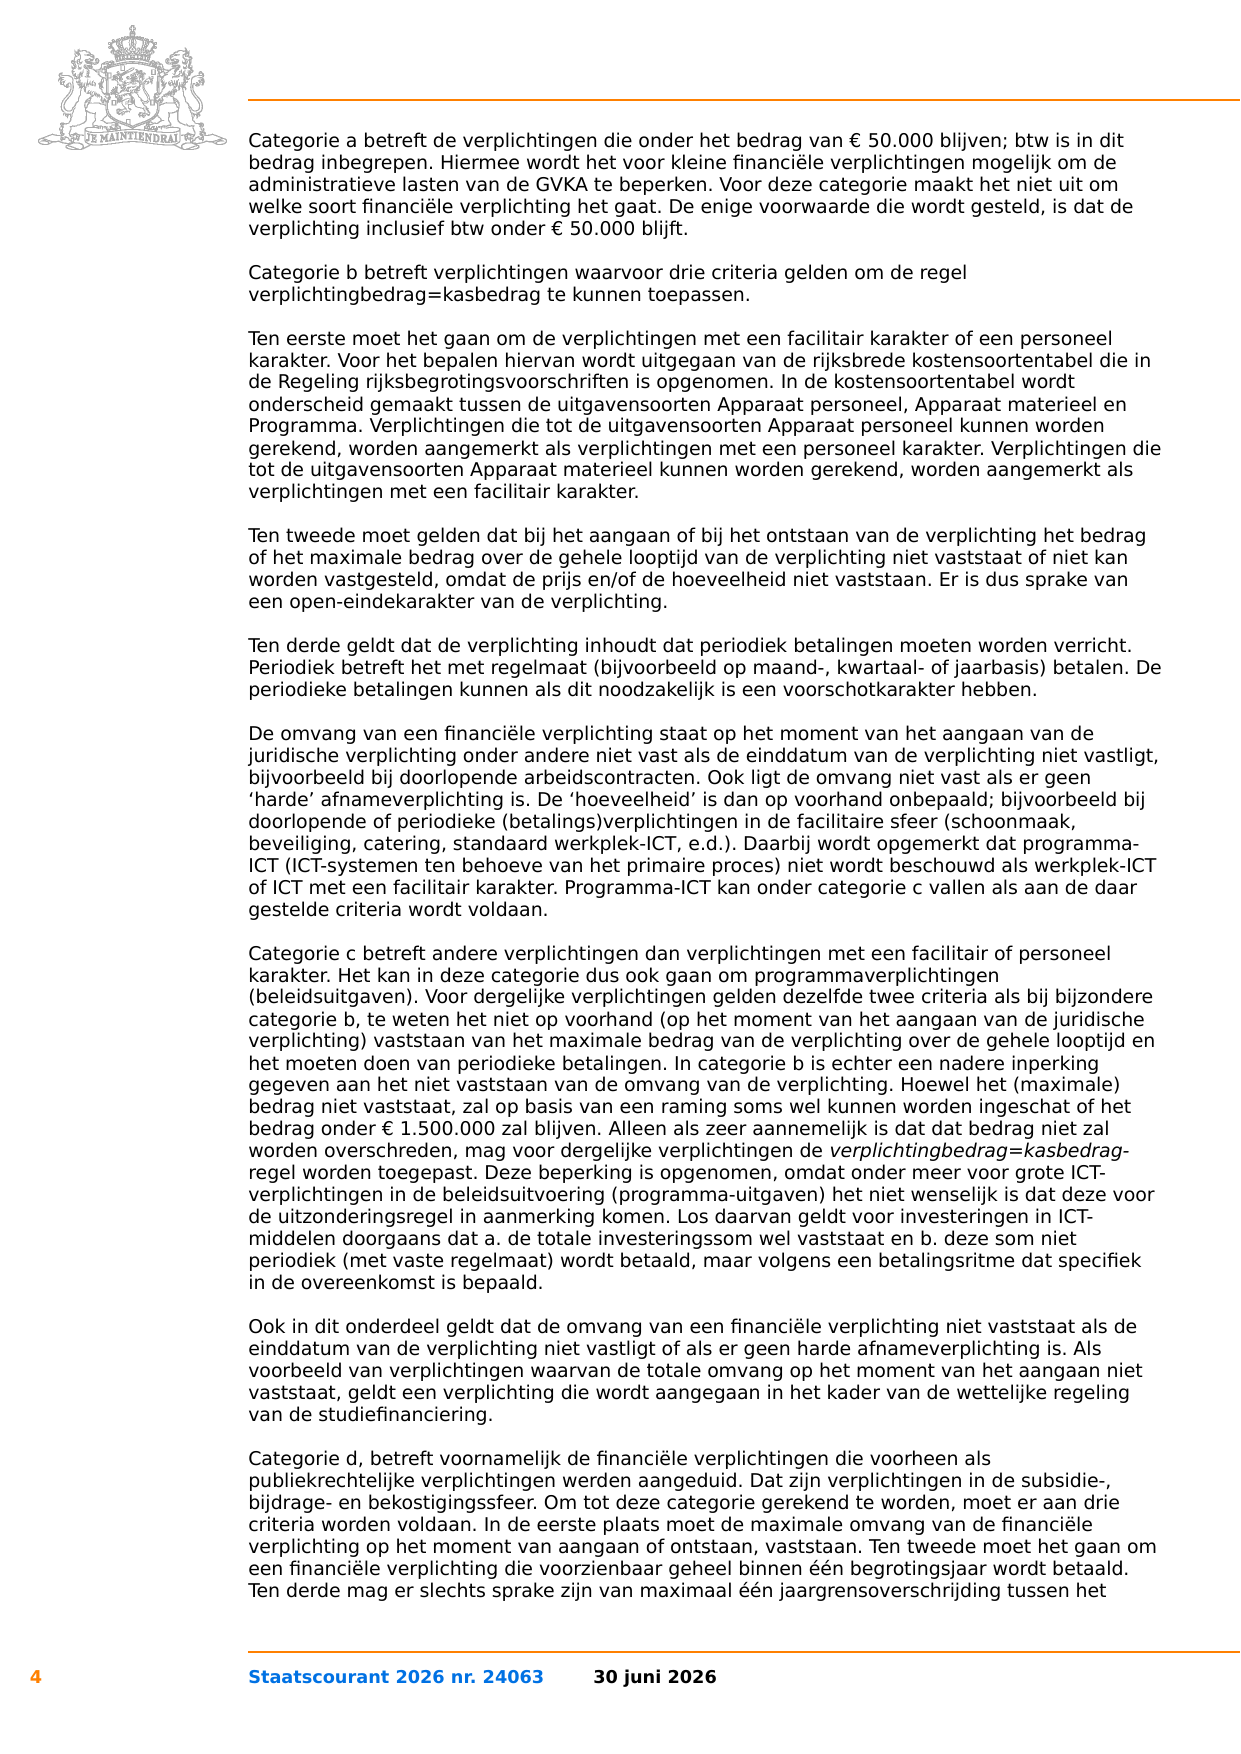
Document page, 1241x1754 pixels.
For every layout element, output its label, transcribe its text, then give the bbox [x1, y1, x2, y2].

text Categorie d, betreft voornamelijk de financiële verplichtingen die voorheen als publiekrechtelijke verplichtingen werden aangeduid. Dat zijn verplichtingen in de subsidie-, bijdrage- en bekostigingssfeer. Om tot deze categorie gerekend te worden, moet er aan drie criteria worden voldaan. In de eerste plaats moet de maximale omvang van de financiële verplichting op het moment van aangaan of ontstaan, vaststaan. Ten tweede moet het gaan om een financiële verplichting die voorzienbaar geheel binnen één begrotingsjaar wordt betaald. Ten derde mag er slechts sprake zijn van maximaal één jaargrensoverschrijding tussen het [248, 1448, 1163, 1602]
picture [38, 25, 227, 150]
text Ten derde geldt dat de verplichting inhoudt dat periodiek betalingen moeten worden verricht. Periodiek betreft het met regelmaat (bijvoorbeeld op maand-, kwartaal- of jaarbasis) betalen. De periodieke betalingen kunnen als dit noodzakelijk is een voorschotkarakter hebben. [248, 635, 1163, 701]
text Categorie c betreft andere verplichtingen dan verplichtingen met een facilitair of personeel karakter. Het kan in deze categorie dus ook gaan om programmaverplichtingen (beleidsuitgaven). Voor dergelijke verplichtingen gelden dezelfde twee criteria als bij bijzondere categorie b, te weten het niet op voorhand (op het moment van het aangaan van de juridische verplichting) vaststaan van het maximale bedrag van de verplichting over de gehele looptijd en het moeten doen van periodieke betalingen. In categorie b is echter een nadere inperking gegeven aan het niet vaststaan van de omvang van de verplichting. Hoewel het (maximale) bedrag niet vaststaat, zal op basis van een raming soms wel kunnen worden ingeschat of het bedrag onder € 1.500.000 zal blijven. Alleen als zeer aannemelijk is dat dat bedrag niet zal worden overschreden, mag voor dergelijke verplichtingen de verplichtingbedrag=kasbedrag-regel worden toegepast. Deze beperking is opgenomen, omdat onder meer voor grote ICT-verplichtingen in de beleidsuitvoering (programma-uitgaven) het niet wenselijk is dat deze voor de uitzonderingsregel in aanmerking komen. Los daarvan geldt voor investeringen in ICT-middelen doorgaans dat a. de totale investeringssom wel vaststaat en b. deze som niet periodiek (met vaste regelmaat) wordt betaald, maar volgens een betalingsritme dat specifiek in de overeenkomst is bepaald. [248, 942, 1163, 1294]
text Categorie b betreft verplichtingen waarvoor drie criteria gelden om de regel verplichtingbedrag=kasbedrag te kunnen toepassen. [248, 262, 1163, 306]
text Ten tweede moet gelden dat bij het aangaan of bij het ontstaan van de verplichting het bedrag of het maximale bedrag over de gehele looptijd van de verplichting niet vaststaat of niet kan worden vastgesteld, omdat de prijs en/of de hoeveelheid niet vaststaan. Er is dus sprake van een open-eindekarakter van de verplichting. [248, 525, 1163, 613]
text Categorie a betreft de verplichtingen die onder het bedrag van € 50.000 blijven; btw is in dit bedrag inbegrepen. Hiermee wordt het voor kleine financiële verplichtingen mogelijk om de administratieve lasten van de GVKA te beperken. Voor deze categorie maakt het niet uit om welke soort financiële verplichting het gaat. De enige voorwaarde die wordt gesteld, is dat de verplichting inclusief btw onder € 50.000 blijft. [248, 130, 1163, 240]
text Ook in dit onderdeel geldt dat de omvang van een financiële verplichting niet vaststaat als de einddatum van de verplichting niet vastligt of als er geen harde afnameverplichting is. Als voorbeeld van verplichtingen waarvan de totale omvang op het moment van het aangaan niet vaststaat, geldt een verplichting die wordt aangegaan in het kader van de wettelijke regeling van de studiefinanciering. [248, 1316, 1163, 1426]
text Ten eerste moet het gaan om de verplichtingen met een facilitair karakter of een personeel karakter. Voor het bepalen hiervan wordt uitgegaan van de rijksbrede kostensoortentabel die in de Regeling rijksbegrotingsvoorschriften is opgenomen. In de kostensoortentabel wordt onderscheid gemaakt tussen de uitgavensoorten Apparaat personeel, Apparaat materieel en Programma. Verplichtingen die tot de uitgavensoorten Apparaat personeel kunnen worden gerekend, worden aangemerkt als verplichtingen met een personeel karakter. Verplichtingen die tot de uitgavensoorten Apparaat materieel kunnen worden gerekend, worden aangemerkt als verplichtingen met een facilitair karakter. [248, 327, 1163, 503]
text De omvang van een financiële verplichting staat op het moment van het aangaan van de juridische verplichting onder andere niet vast als de einddatum van de verplichting niet vastligt, bijvoorbeeld bij doorlopende arbeidscontracten. Ook ligt de omvang niet vast als er geen ‘harde’ afnameverplichting is. De ‘hoeveelheid’ is dan op voorhand onbepaald; bijvoorbeeld bij doorlopende of periodieke (betalings)verplichtingen in de facilitaire sfeer (schoonmaak, beveiliging, catering, standaard werkplek-ICT, e.d.). Daarbij wordt opgemerkt dat programma-ICT (ICT-systemen ten behoeve van het primaire proces) niet wordt beschouwd als werkplek-ICT of ICT met een facilitair karakter. Programma-ICT kan onder categorie c vallen als aan de daar gestelde criteria wordt voldaan. [248, 723, 1163, 921]
